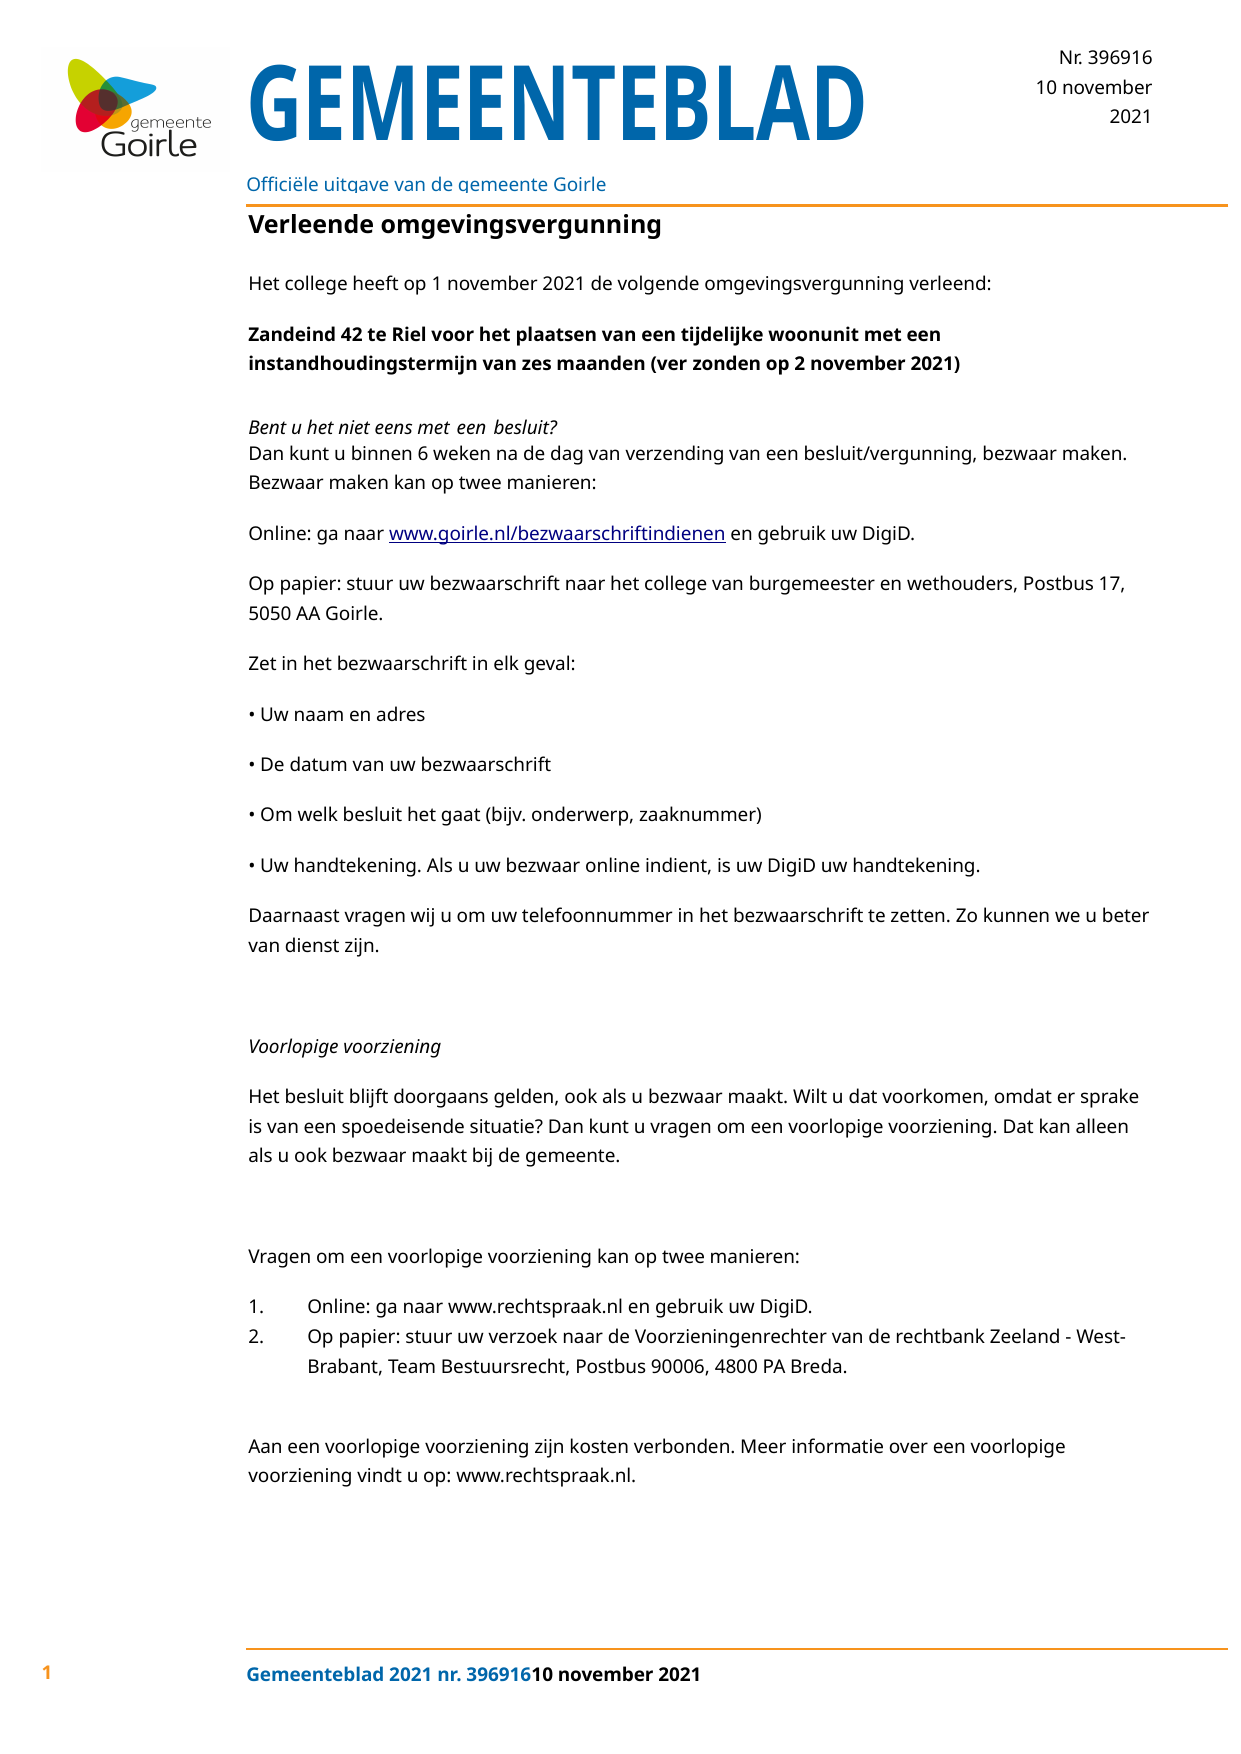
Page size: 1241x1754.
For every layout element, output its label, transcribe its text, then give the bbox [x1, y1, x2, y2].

text Verleende omgevingsvergunning [248, 207, 1152, 241]
picture [41, 47, 231, 172]
text Het college heeft op 1 november 2021 de volgende omgevingsvergunning verleend: [248, 270, 1152, 296]
text Vragen om een voorlopige voorziening kan op twee manieren: [248, 1243, 1152, 1269]
text • Uw naam en adres [248, 701, 1152, 727]
text Online: ga naar www.goirle.nl/bezwaarschriftindienen en gebruik uw DigiD. [248, 520, 1152, 546]
text • Om welk besluit het gaat (bijv. onderwerp, zaaknummer) [248, 802, 1152, 827]
text Zandeind 42 te Riel voor het plaatsen van een tijdelijke woonunit met een instandhoudingstermijn van zes maanden (ver zonden op 2 november 2021) [248, 321, 1152, 376]
text Bent u het niet eens met een besluit? [248, 414, 1152, 440]
text Daarnaast vragen wij u om uw telefoonnummer in het bezwaarschrift te zetten. Zo kunnen we u beter van dienst zijn. [248, 902, 1152, 958]
text Het besluit blijft doorgaans gelden, ook als u bezwaar maakt. Wilt u dat voorkomen, omdat er sprake is van een spoedeisende situatie? Dan kunt u vragen om een voorlopige voorziening. Dat kan alleen als u ook bezwaar maakt bij de gemeente. [248, 1083, 1152, 1168]
list Online: ga naar www.rechtspraak.nl en gebruik uw DigiD. [248, 1294, 1152, 1319]
list Op papier: stuur uw verzoek naar de Voorzieningenrechter van de rechtbank Zeeland - West-Brabant, Team Bestuursrecht, Postbus 90006, 4800 PA Breda. [248, 1323, 1152, 1379]
text Aan een voorlopige voorziening zijn kosten verbonden. Meer informatie over een voorlopige voorziening vindt u op: www.rechtspraak.nl. [248, 1433, 1152, 1488]
text Dan kunt u binnen 6 weken na de dag van verzending van een besluit/vergunning, bezwaar maken. Bezwaar maken kan op twee manieren: [248, 440, 1152, 495]
text Op papier: stuur uw bezwaarschrift naar het college van burgemeester en wethouders, Postbus 17, 5050 AA Goirle. [248, 570, 1152, 626]
text Zet in het bezwaarschrift in elk geval: [248, 650, 1152, 676]
text • De datum van uw bezwaarschrift [248, 751, 1152, 777]
text Voorlopige voorziening [248, 1033, 1152, 1059]
text • Uw handtekening. Als u uw bezwaar online indient, is uw DigiD uw handtekening. [248, 852, 1152, 878]
